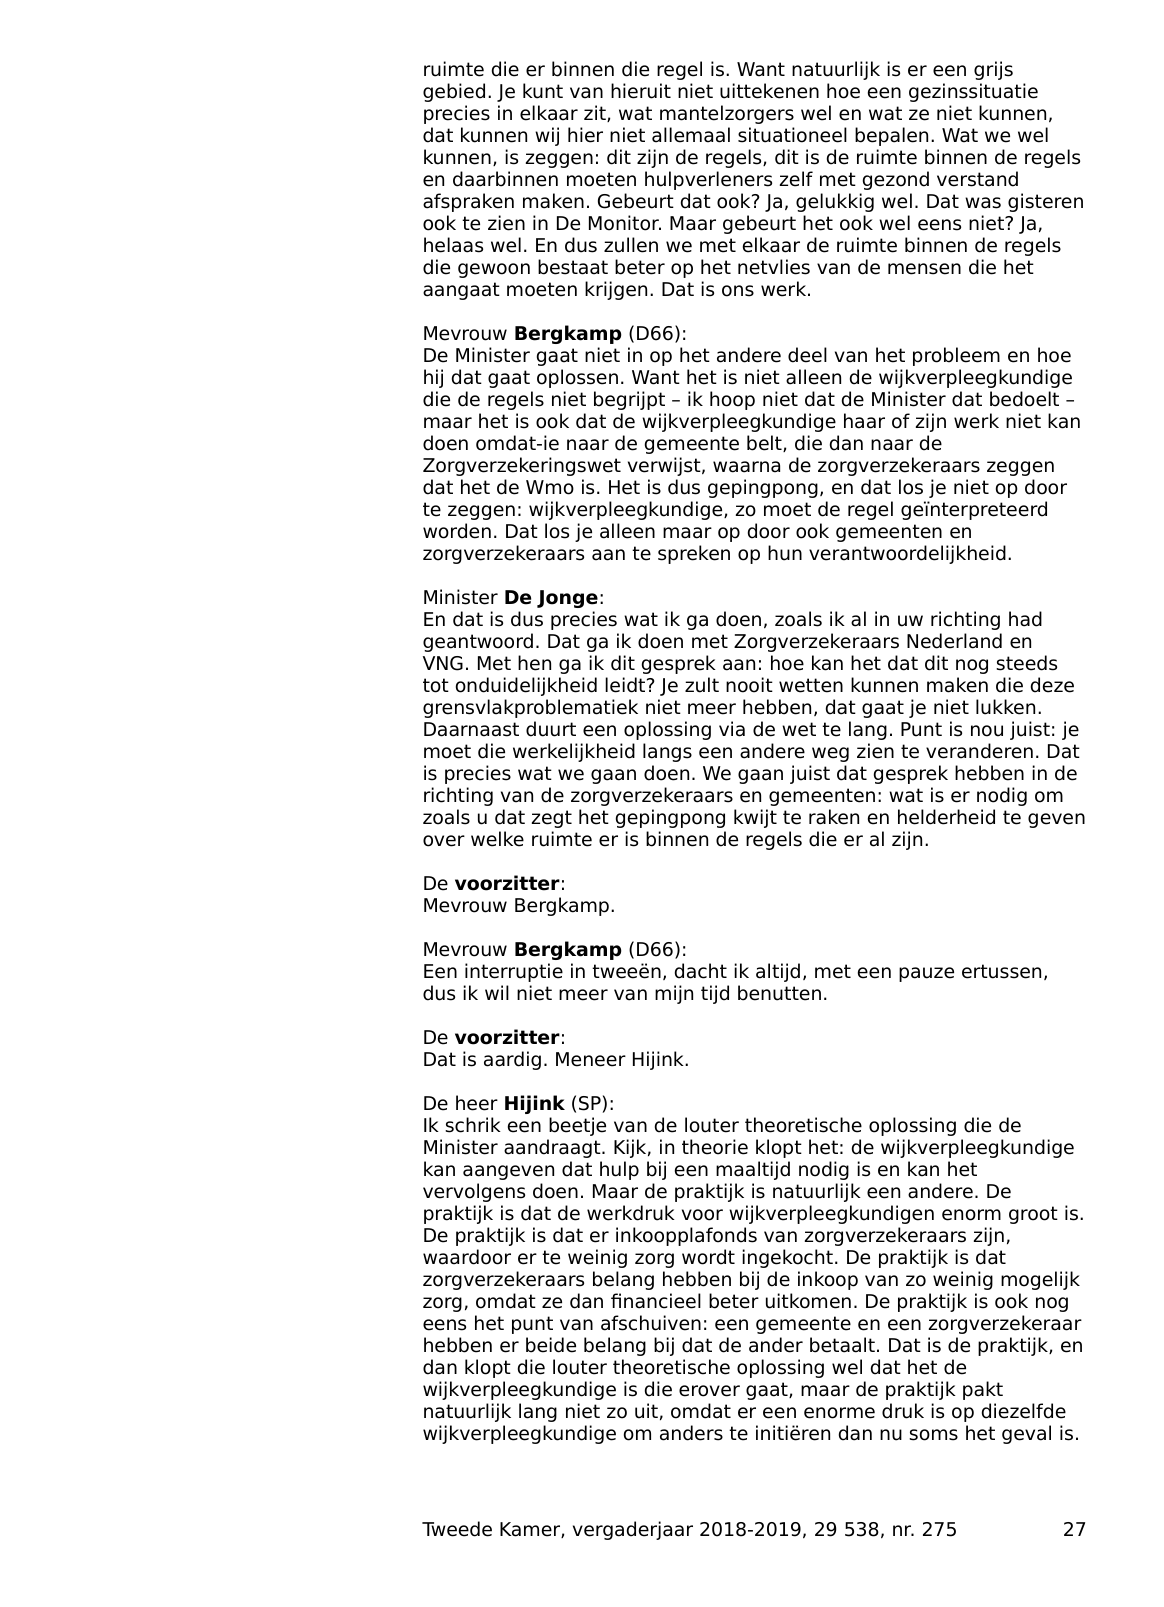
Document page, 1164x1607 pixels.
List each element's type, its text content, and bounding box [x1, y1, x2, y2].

text De voorzitter: [422, 873, 1087, 895]
text De Minister gaat niet in op het andere deel van het probleem en hoe hij dat gaat oplossen. Want het is niet alleen de wijkverpleegkundige die de regels niet begrijpt – ik hoop niet dat de Minister dat bedoelt – maar het is ook dat de wijkverpleegkundige haar of zijn werk niet kan doen omdat-ie naar de gemeente belt, die dan naar de Zorgverzekeringswet verwijst, waarna de zorgverzekeraars zeggen dat het de Wmo is. Het is dus gepingpong, en dat los je niet op door te zeggen: wijkverpleegkundige, zo moet de regel geïnterpreteerd worden. Dat los je alleen maar op door ook gemeenten en zorgverzekeraars aan te spreken op hun verantwoordelijkheid. [422, 345, 1087, 565]
text De voorzitter: [422, 1027, 1087, 1049]
text Mevrouw Bergkamp (D66): [422, 323, 1087, 345]
text Minister De Jonge: [422, 587, 1087, 609]
text De heer Hijink (SP): [422, 1093, 1087, 1115]
text En dat is dus precies wat ik ga doen, zoals ik al in uw richting had geantwoord. Dat ga ik doen met Zorgverzekeraars Nederland en VNG. Met hen ga ik dit gesprek aan: hoe kan het dat dit nog steeds tot onduidelijkheid leidt? Je zult nooit wetten kunnen maken die deze grensvlakproblematiek niet meer hebben, dat gaat je niet lukken. Daarnaast duurt een oplossing via de wet te lang. Punt is nou juist: je moet die werkelijkheid langs een andere weg zien te veranderen. Dat is precies wat we gaan doen. We gaan juist dat gesprek hebben in de richting van de zorgverzekeraars en gemeenten: wat is er nodig om zoals u dat zegt het gepingpong kwijt te raken en helderheid te geven over welke ruimte er is binnen de regels die er al zijn. [422, 609, 1087, 851]
text Dat is aardig. Meneer Hijink. [422, 1049, 1087, 1071]
text Ik schrik een beetje van de louter theoretische oplossing die de Minister aandraagt. Kijk, in theorie klopt het: de wijkverpleegkundige kan aangeven dat hulp bij een maaltijd nodig is en kan het vervolgens doen. Maar de praktijk is natuurlijk een andere. De praktijk is dat de werkdruk voor wijkverpleegkundigen enorm groot is. De praktijk is dat er inkoopplafonds van zorgverzekeraars zijn, waardoor er te weinig zorg wordt ingekocht. De praktijk is dat zorgverzekeraars belang hebben bij de inkoop van zo weinig mogelijk zorg, omdat ze dan financieel beter uitkomen. De praktijk is ook nog eens het punt van afschuiven: een gemeente en een zorgverzekeraar hebben er beide belang bij dat de ander betaalt. Dat is de praktijk, en dan klopt die louter theoretische oplossing wel dat het de wijkverpleegkundige is die erover gaat, maar de praktijk pakt natuurlijk lang niet zo uit, omdat er een enorme druk is op diezelfde wijkverpleegkundige om anders te initiëren dan nu soms het geval is. [422, 1115, 1087, 1445]
text Een interruptie in tweeën, dacht ik altijd, met een pauze ertussen, dus ik wil niet meer van mijn tijd benutten. [422, 961, 1087, 1005]
text Mevrouw Bergkamp (D66): [422, 939, 1087, 961]
text Mevrouw Bergkamp. [422, 895, 1087, 917]
text ruimte die er binnen die regel is. Want natuurlijk is er een grijs gebied. Je kunt van hieruit niet uittekenen hoe een gezinssituatie precies in elkaar zit, wat mantelzorgers wel en wat ze niet kunnen, dat kunnen wij hier niet allemaal situationeel bepalen. Wat we wel kunnen, is zeggen: dit zijn de regels, dit is de ruimte binnen de regels en daarbinnen moeten hulpverleners zelf met gezond verstand afspraken maken. Gebeurt dat ook? Ja, gelukkig wel. Dat was gisteren ook te zien in De Monitor. Maar gebeurt het ook wel eens niet? Ja, helaas wel. En dus zullen we met elkaar de ruimte binnen de regels die gewoon bestaat beter op het netvlies van de mensen die het aangaat moeten krijgen. Dat is ons werk. [422, 59, 1087, 301]
